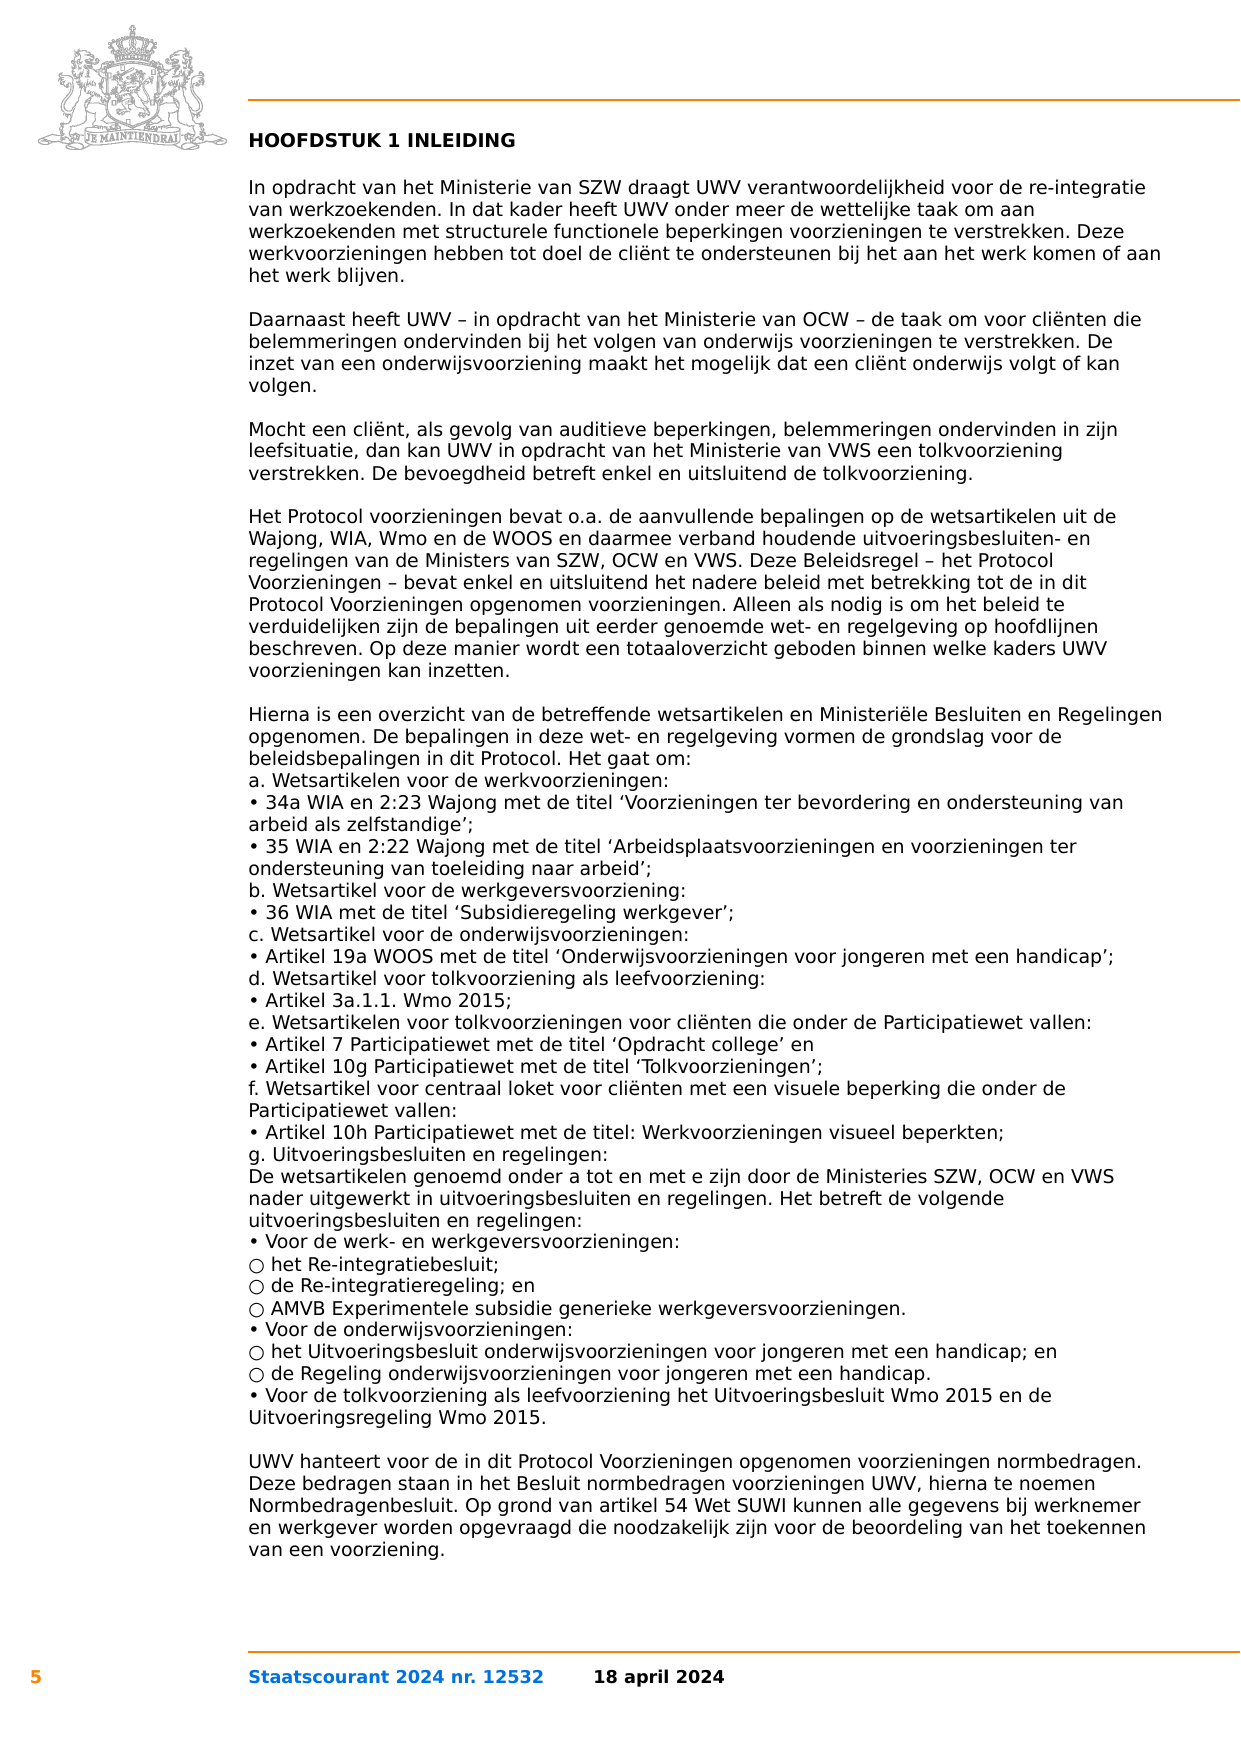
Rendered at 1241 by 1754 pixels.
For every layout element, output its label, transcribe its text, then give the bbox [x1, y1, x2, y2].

text d. Wetsartikel voor tolkvoorziening als leefvoorziening: [248, 968, 1163, 990]
text Het Protocol voorzieningen bevat o.a. de aanvullende bepalingen op de wetsartikelen uit de Wajong, WIA, Wmo en de WOOS en daarmee verband houdende uitvoeringsbesluiten- en regelingen van de Ministers van SZW, OCW en VWS. Deze Beleidsregel – het Protocol Voorzieningen – bevat enkel en uitsluitend het nadere beleid met betrekking tot de in dit Protocol Voorzieningen opgenomen voorzieningen. Alleen als nodig is om het beleid te verduidelijken zijn de bepalingen uit eerder genoemde wet- en regelgeving op hoofdlijnen beschreven. Op deze manier wordt een totaaloverzicht geboden binnen welke kaders UWV voorzieningen kan inzetten. [248, 506, 1163, 682]
text b. Wetsartikel voor de werkgeversvoorziening: [248, 880, 1163, 902]
text • 35 WIA en 2:22 Wajong met de titel ‘Arbeidsplaatsvoorzieningen en voorzieningen ter ondersteuning van toeleiding naar arbeid’; [248, 836, 1163, 880]
text De wetsartikelen genoemd onder a tot en met e zijn door de Ministeries SZW, OCW en VWS nader uitgewerkt in uitvoeringsbesluiten en regelingen. Het betreft de volgende uitvoeringsbesluiten en regelingen: [248, 1166, 1163, 1231]
text • Artikel 3a.1.1. Wmo 2015; [248, 990, 1163, 1012]
text ○ het Uitvoeringsbesluit onderwijsvoorzieningen voor jongeren met een handicap; en [248, 1341, 1163, 1363]
text • Voor de werk- en werkgeversvoorzieningen: [248, 1231, 1163, 1253]
text Mocht een cliënt, als gevolg van auditieve beperkingen, belemmeringen ondervinden in zijn leefsituatie, dan kan UWV in opdracht van het Ministerie van VWS een tolkvoorziening verstrekken. De bevoegdheid betreft enkel en uitsluitend de tolkvoorziening. [248, 418, 1163, 484]
text ○ AMVB Experimentele subsidie generieke werkgeversvoorzieningen. [248, 1297, 1163, 1319]
text g. Uitvoeringsbesluiten en regelingen: [248, 1143, 1163, 1166]
text • Voor de tolkvoorziening als leefvoorziening het Uitvoeringsbesluit Wmo 2015 en de Uitvoeringsregeling Wmo 2015. [248, 1385, 1163, 1429]
text Hierna is een overzicht van de betreffende wetsartikelen en Ministeriële Besluiten en Regelingen opgenomen. De bepalingen in deze wet- en regelgeving vormen de grondslag voor de beleidsbepalingen in dit Protocol. Het gaat om: [248, 704, 1163, 770]
text a. Wetsartikelen voor de werkvoorzieningen: [248, 770, 1163, 792]
text • 34a WIA en 2:23 Wajong met de titel ‘Voorzieningen ter bevordering en ondersteuning van arbeid als zelfstandige’; [248, 792, 1163, 836]
text ○ de Regeling onderwijsvoorzieningen voor jongeren met een handicap. [248, 1363, 1163, 1385]
text • Artikel 10h Participatiewet met de titel: Werkvoorzieningen visueel beperkten; [248, 1122, 1163, 1143]
text e. Wetsartikelen voor tolkvoorzieningen voor cliënten die onder de Participatiewet vallen: [248, 1012, 1163, 1034]
subtitle HOOFDSTUK 1 INLEIDING [248, 130, 1163, 152]
text ○ de Re-integratieregeling; en [248, 1275, 1163, 1297]
text c. Wetsartikel voor de onderwijsvoorzieningen: [248, 924, 1163, 946]
text • 36 WIA met de titel ‘Subsidieregeling werkgever’; [248, 902, 1163, 924]
text • Artikel 19a WOOS met de titel ‘Onderwijsvoorzieningen voor jongeren met een handicap’; [248, 946, 1163, 968]
picture [38, 25, 227, 150]
text Daarnaast heeft UWV – in opdracht van het Ministerie van OCW – de taak om voor cliënten die belemmeringen ondervinden bij het volgen van onderwijs voorzieningen te verstrekken. De inzet van een onderwijsvoorziening maakt het mogelijk dat een cliënt onderwijs volgt of kan volgen. [248, 309, 1163, 397]
text In opdracht van het Ministerie van SZW draagt UWV verantwoordelijkheid voor de re-integratie van werkzoekenden. In dat kader heeft UWV onder meer de wettelijke taak om aan werkzoekenden met structurele functionele beperkingen voorzieningen te verstrekken. Deze werkvoorzieningen hebben tot doel de cliënt te ondersteunen bij het aan het werk komen of aan het werk blijven. [248, 177, 1163, 287]
text • Artikel 10g Participatiewet met de titel ‘Tolkvoorzieningen’; [248, 1056, 1163, 1078]
text UWV hanteert voor de in dit Protocol Voorzieningen opgenomen voorzieningen normbedragen. Deze bedragen staan in het Besluit normbedragen voorzieningen UWV, hierna te noemen Normbedragenbesluit. Op grond van artikel 54 Wet SUWI kunnen alle gegevens bij werknemer en werkgever worden opgevraagd die noodzakelijk zijn voor de beoordeling van het toekennen van een voorziening. [248, 1451, 1163, 1561]
text • Voor de onderwijsvoorzieningen: [248, 1319, 1163, 1341]
text f. Wetsartikel voor centraal loket voor cliënten met een visuele beperking die onder de Participatiewet vallen: [248, 1078, 1163, 1122]
text ○ het Re-integratiebesluit; [248, 1253, 1163, 1275]
text • Artikel 7 Participatiewet met de titel ‘Opdracht college’ en [248, 1034, 1163, 1056]
